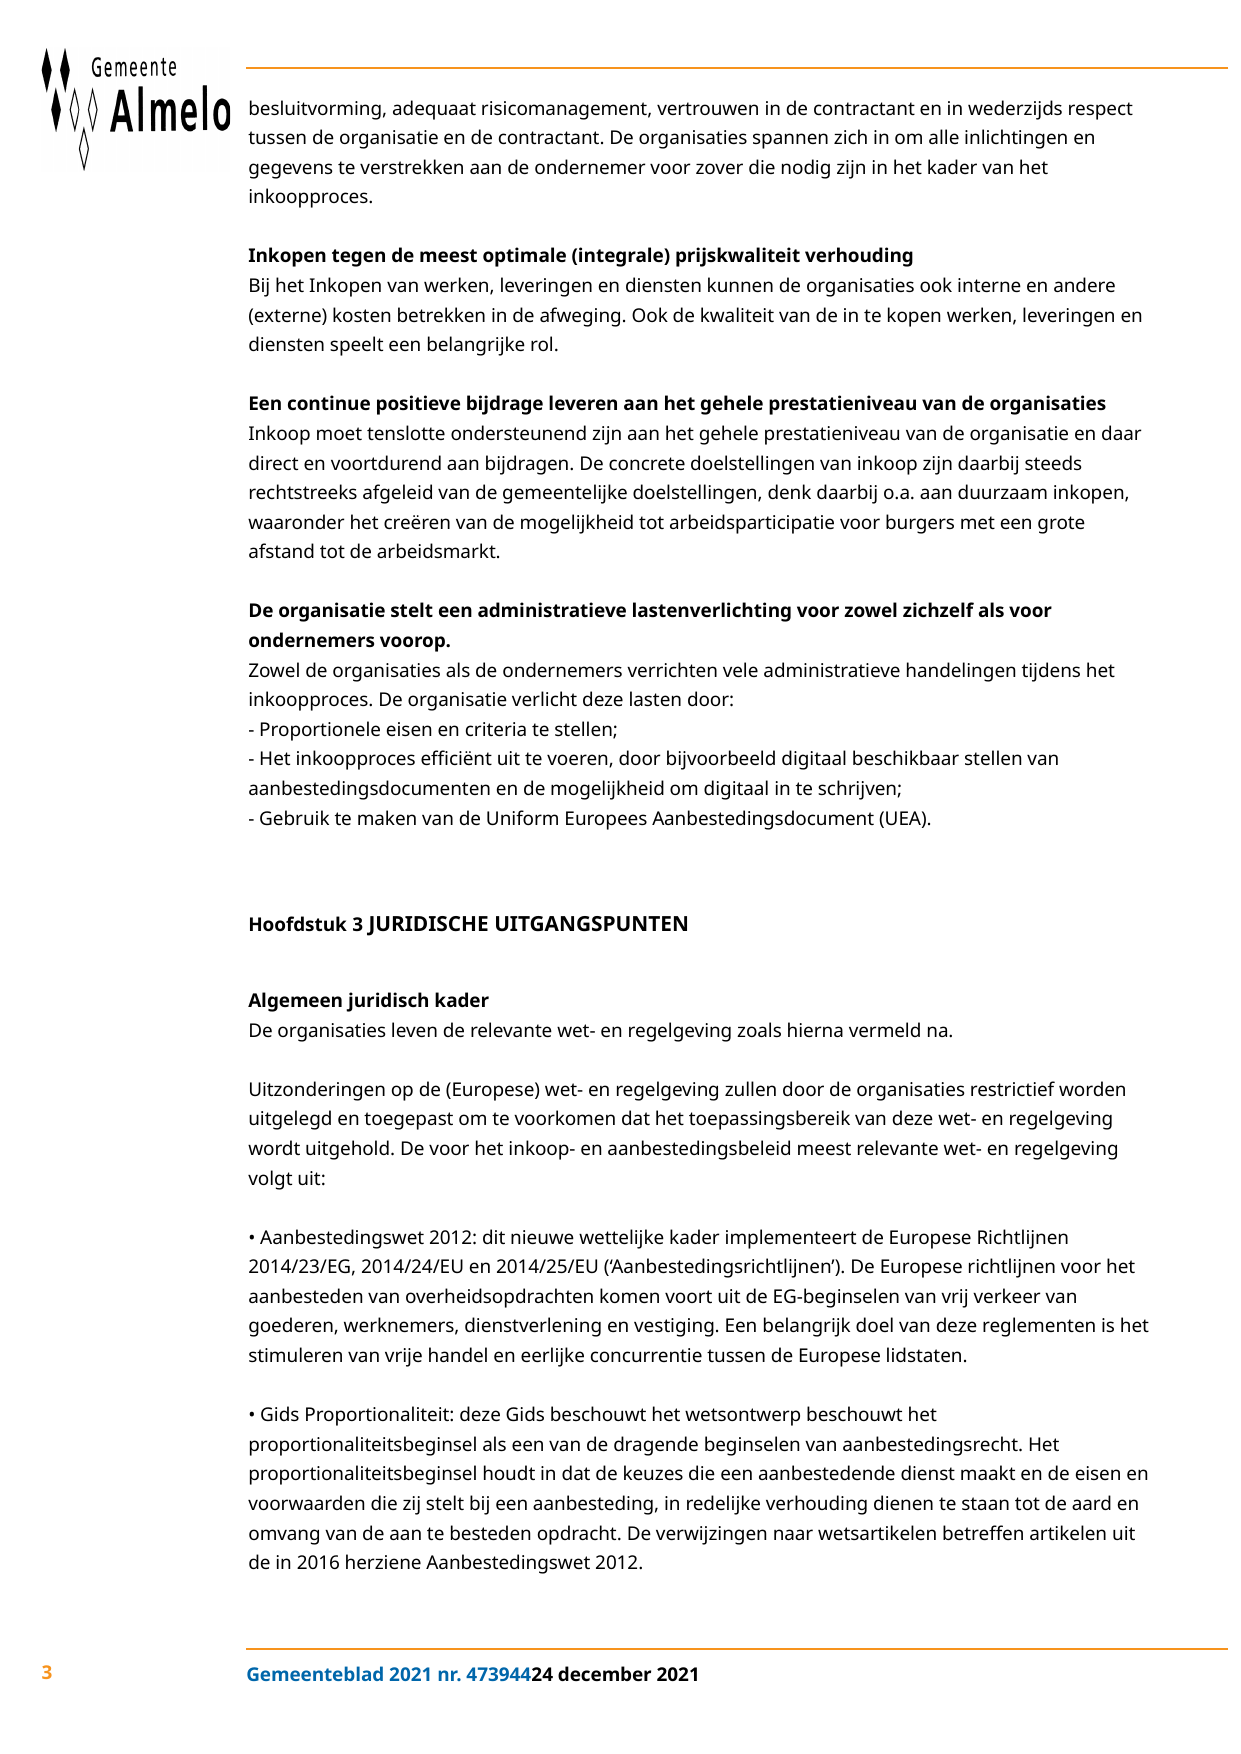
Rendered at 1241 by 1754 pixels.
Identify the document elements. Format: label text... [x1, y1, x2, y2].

text Zowel de organisaties als de ondernemers verrichten vele administratieve handelingen tijdens het inkoopproces. De organisatie verlicht deze lasten door: [248, 657, 1152, 712]
text De organisaties leven de relevante wet- en regelgeving zoals hierna vermeld na. [248, 1017, 1152, 1043]
text Inkopen tegen de meest optimale (integrale) prijskwaliteit verhouding [248, 243, 1152, 268]
text Inkoop moet tenslotte ondersteunend zijn aan het gehele prestatieniveau van de organisatie en daar direct en voortdurend aan bijdragen. De concrete doelstellingen van inkoop zijn daarbij steeds rechtstreeks afgeleid van de gemeentelijke doelstellingen, denk daarbij o.a. aan duurzaam inkopen, waaronder het creëren van de mogelijkheid tot arbeidsparticipatie voor burgers met een grote afstand tot de arbeidsmarkt. [248, 420, 1152, 564]
text • Gids Proportionaliteit: deze Gids beschouwt het wetsontwerp beschouwt het proportionaliteitsbeginsel als een van de dragende beginselen van aanbestedingsrecht. Het proportionaliteitsbeginsel houdt in dat de keuzes die een aanbestedende dienst maakt en de eisen en voorwaarden die zij stelt bij een aanbesteding, in redelijke verhouding dienen te staan tot de aard en omvang van de aan te besteden opdracht. De verwijzingen naar wetsartikelen betreffen artikelen uit de in 2016 herziene Aanbestedingswet 2012. [248, 1401, 1152, 1575]
text • Aanbestedingswet 2012: dit nieuwe wettelijke kader implementeert de Europese Richtlijnen 2014/23/EG, 2014/24/EU en 2014/25/EU (‘Aanbestedingsrichtlijnen’). De Europese richtlijnen voor het aanbesteden van overheidsopdrachten komen voort uit de EG-beginselen van vrij verkeer van goederen, werknemers, dienstverlening en vestiging. Een belangrijk doel van deze reglementen is het stimuleren van vrije handel en eerlijke concurrentie tussen de Europese lidstaten. [248, 1224, 1152, 1368]
text Een continue positieve bijdrage leveren aan het gehele prestatieniveau van de organisaties [248, 391, 1152, 416]
text Algemeen juridisch kader [248, 987, 1152, 1013]
text besluitvorming, adequaat risicomanagement, vertrouwen in de contractant en in wederzijds respect tussen de organisatie en de contractant. De organisaties spannen zich in om alle inlichtingen en gegevens te verstrekken aan de ondernemer voor zover die nodig zijn in het kader van het inkoopproces. [248, 95, 1152, 209]
picture [41, 47, 231, 172]
text Uitzonderingen op de (Europese) wet- en regelgeving zullen door de organisaties restrictief worden uitgelegd en toegepast om te voorkomen dat het toepassingsbereik van deze wet- en regelgeving wordt uitgehold. De voor het inkoop- en aanbestedingsbeleid meest relevante wet- en regelgeving volgt uit: [248, 1076, 1152, 1191]
text - Gebruik te maken van de Uniform Europees Aanbestedingsdocument (UEA). [248, 805, 1152, 831]
text Bij het Inkopen van werken, leveringen en diensten kunnen de organisaties ook interne en andere (externe) kosten betrekken in de afweging. Ook de kwaliteit van de in te kopen werken, leveringen en diensten speelt een belangrijke rol. [248, 272, 1152, 357]
text - Proportionele eisen en criteria te stellen; [248, 716, 1152, 742]
text Hoofdstuk 3 JURIDISCHE UITGANGSPUNTEN [248, 909, 1152, 938]
text - Het inkoopproces efficiënt uit te voeren, door bijvoorbeeld digitaal beschikbaar stellen van aanbestedingsdocumenten en de mogelijkheid om digitaal in te schrijven; [248, 746, 1152, 801]
text De organisatie stelt een administratieve lastenverlichting voor zowel zichzelf als voor ondernemers voorop. [248, 598, 1152, 653]
